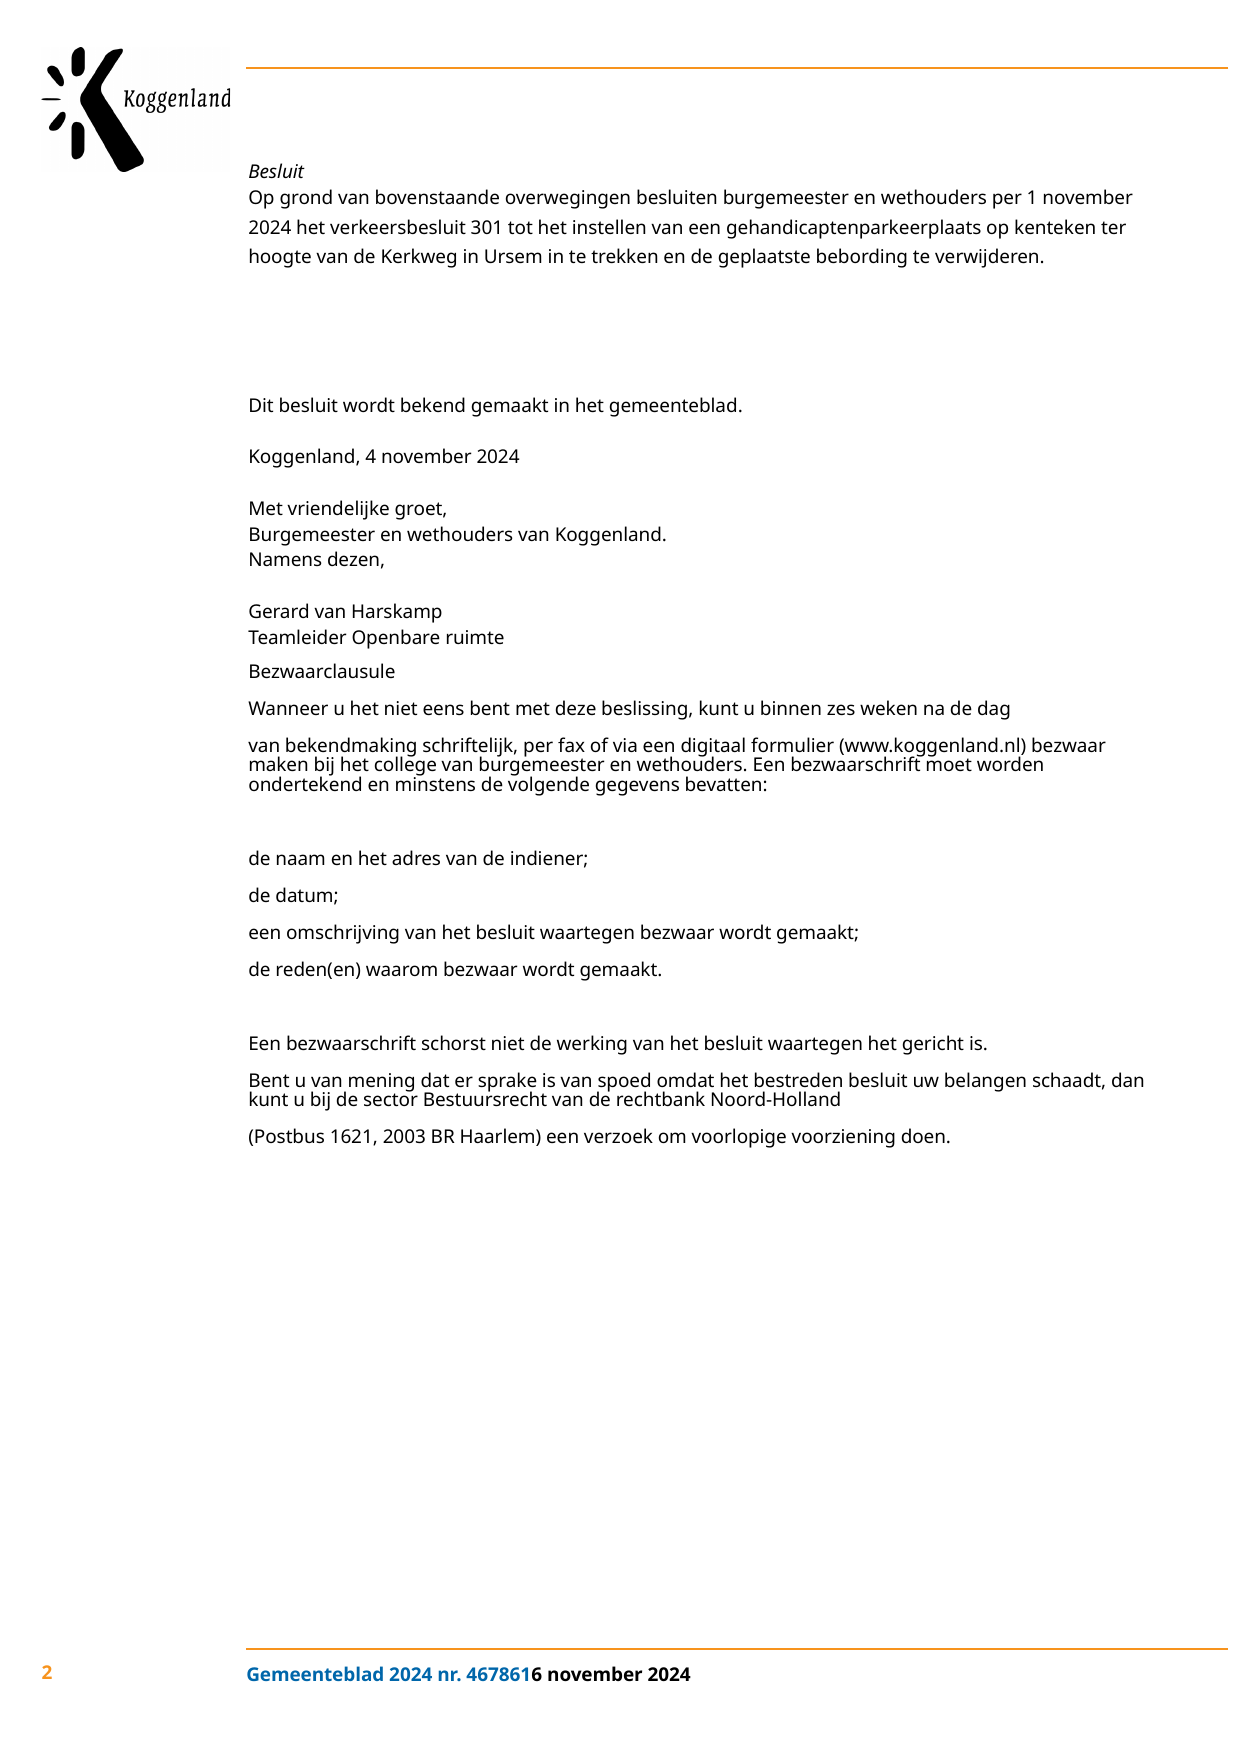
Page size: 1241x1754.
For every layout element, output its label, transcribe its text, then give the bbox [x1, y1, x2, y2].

text Dit besluit wordt bekend gemaakt in het gemeenteblad. [248, 392, 1152, 418]
text Gerard van Harskamp [248, 598, 1152, 624]
text Teamleider Openbare ruimte [248, 624, 1152, 649]
text Een bezwaarschrift schorst niet de werking van het besluit waartegen het gericht is. [248, 1034, 1152, 1054]
picture [41, 47, 231, 172]
text (Postbus 1621, 2003 BR Haarlem) een verzoek om voorlopige voorziening doen. [248, 1128, 1152, 1147]
text een omschrijving van het besluit waartegen bezwaar wordt gemaakt; [248, 924, 1152, 943]
text Bezwaarclausule [248, 663, 1152, 682]
text de naam en het adres van de indiener; [248, 850, 1152, 869]
text de reden(en) waarom bezwaar wordt gemaakt. [248, 961, 1152, 980]
text Op grond van bovenstaande overwegingen besluiten burgemeester en wethouders per 1 november 2024 het verkeersbesluit 301 tot het instellen van een gehandicaptenparkeerplaats op kenteken ter hoogte van de Kerkweg in Ursem in te trekken en de geplaatste bebording te verwijderen. [248, 184, 1152, 269]
text Koggenland, 4 november 2024 [248, 444, 1152, 469]
text Wanneer u het niet eens bent met deze beslissing, kunt u binnen zes weken na de dag [248, 700, 1152, 719]
text Met vriendelijke groet, [248, 495, 1152, 521]
text Bent u van mening dat er sprake is van spoed omdat het bestreden besluit uw belangen schaadt, dan kunt u bij de sector Bestuursrecht van de rechtbank Noord-Holland [248, 1072, 1152, 1110]
text Besluit [248, 159, 1152, 184]
text Burgemeester en wethouders van Koggenland. [248, 521, 1152, 547]
text van bekendmaking schriftelijk, per fax of via een digitaal formulier (www.koggenland.nl) bezwaar maken bij het college van burgemeester en wethouders. Een bezwaarschrift moet worden ondertekend en minstens de volgende gegevens bevatten: [248, 737, 1152, 795]
text de datum; [248, 887, 1152, 906]
text Namens dezen, [248, 547, 1152, 572]
